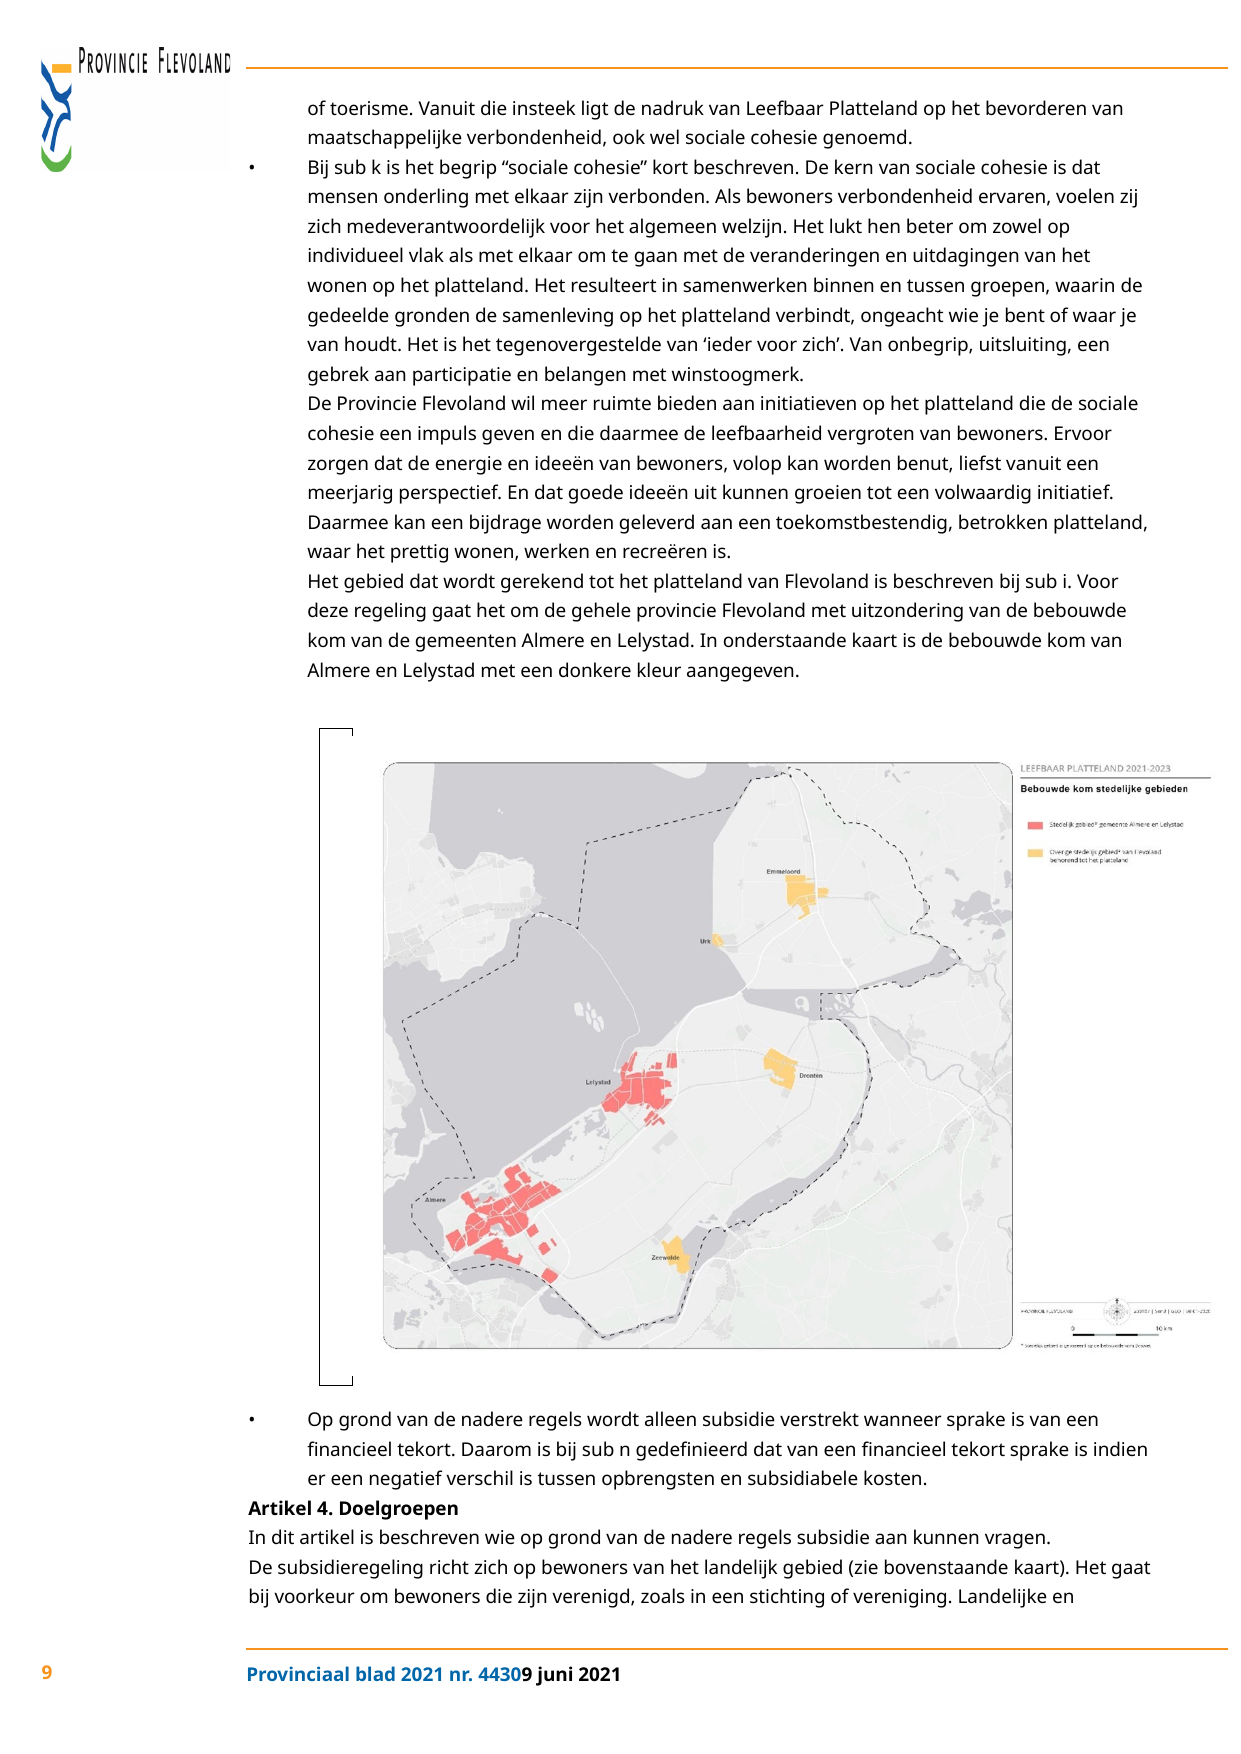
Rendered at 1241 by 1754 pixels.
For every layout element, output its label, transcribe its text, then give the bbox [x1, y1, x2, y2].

list of toerisme. Vanuit die insteek ligt de nadruk van Leefbaar Platteland op het bevorderen van maatschappelijke verbondenheid, ook wel sociale cohesie genoemd. [248, 95, 1152, 150]
text Artikel 4. Doelgroepen [248, 1495, 1152, 1521]
list De Provincie Flevoland wil meer ruimte bieden aan initiatieven op het platteland die de sociale cohesie een impuls geven en die daarmee de leefbaarheid vergroten van bewoners. Ervoor zorgen dat de energie en ideeën van bewoners, volop kan worden benut, liefst vanuit een meerjarig perspectief. En dat goede ideeën uit kunnen groeien tot een volwaardig initiatief. Daarmee kan een bijdrage worden geleverd aan een toekomstbestendig, betrokken platteland, waar het prettig wonen, werken en recreëren is. [248, 391, 1152, 564]
list Bij sub k is het begrip “sociale cohesie” kort beschreven. De kern van sociale cohesie is dat mensen onderling met elkaar zijn verbonden. Als bewoners verbondenheid ervaren, voelen zij zich medeverantwoordelijk voor het algemeen welzijn. Het lukt hen beter om zowel op individueel vlak als met elkaar om te gaan met de veranderingen en uitdagingen van het wonen op het platteland. Het resulteert in samenwerken binnen en tussen groepen, waarin de gedeelde gronden de samenleving op het platteland verbindt, ongeacht wie je bent of waar je van houdt. Het is het tegenovergestelde van ‘ieder voor zich’. Van onbegrip, uitsluiting, een gebrek aan participatie en belangen met winstoogmerk. [248, 154, 1152, 387]
picture [327, 736, 1232, 1376]
list Het gebied dat wordt gerekend tot het platteland van Flevoland is beschreven bij sub i. Voor deze regeling gaat het om de gehele provincie Flevoland met uitzondering van de bebouwde kom van de gemeenten Almere en Lelystad. In onderstaande kaart is de bebouwde kom van Almere en Lelystad met een donkere kleur aangegeven. [248, 568, 1152, 683]
text De subsidieregeling richt zich op bewoners van het landelijk gebied (zie bovenstaande kaart). Het gaat bij voorkeur om bewoners die zijn verenigd, zoals in een stichting of vereniging. Landelijke en [248, 1554, 1152, 1609]
text In dit artikel is beschreven wie op grond van de nadere regels subsidie aan kunnen vragen. [248, 1524, 1152, 1550]
picture [41, 47, 231, 172]
list Op grond van de nadere regels wordt alleen subsidie verstrekt wanneer sprake is van een financieel tekort. Daarom is bij sub n gedefinieerd dat van een financieel tekort sprake is indien er een negatief verschil is tussen opbrengsten en subsidiabele kosten. [248, 1406, 1152, 1491]
